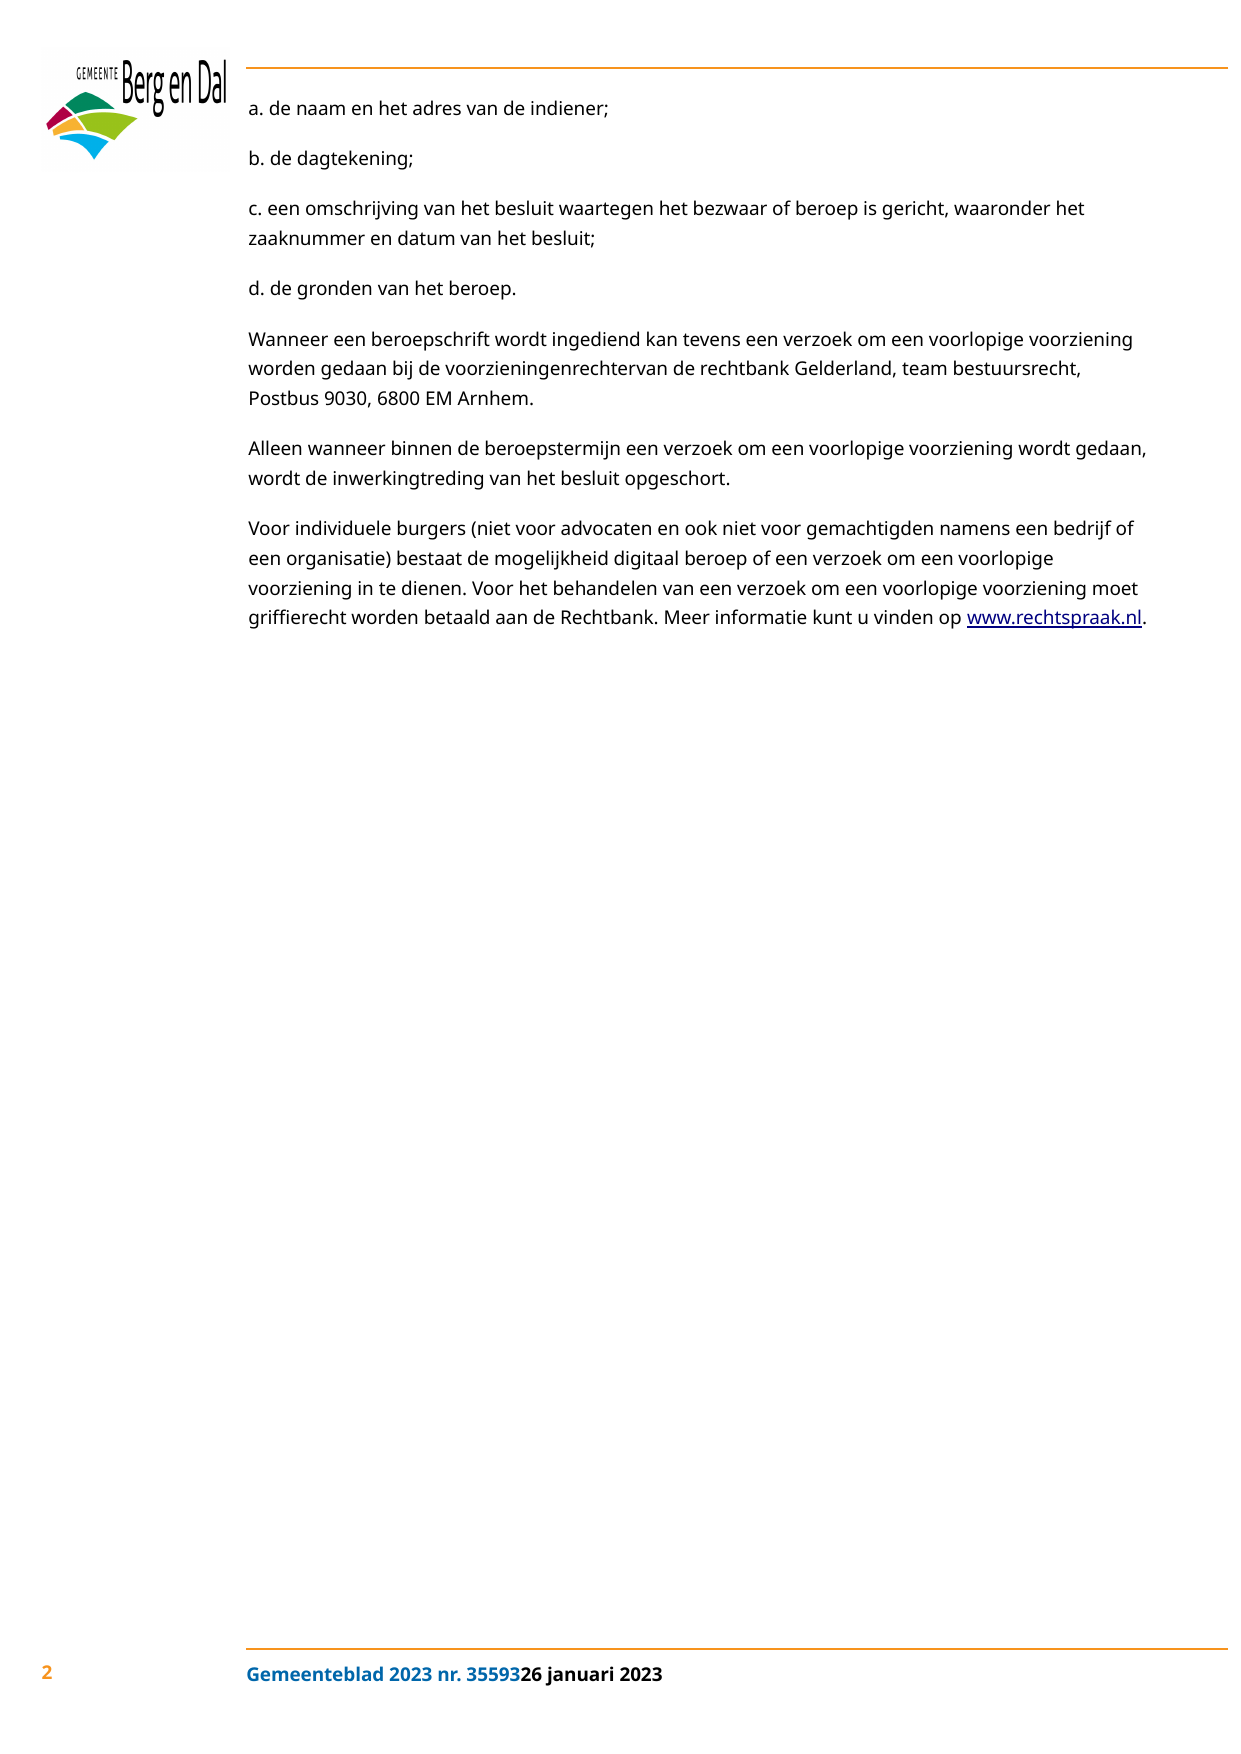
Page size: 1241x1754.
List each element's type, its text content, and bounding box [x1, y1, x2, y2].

text b. de dagtekening; [248, 145, 1152, 171]
text Wanneer een beroepschrift wordt ingediend kan tevens een verzoek om een voorlopige voorziening worden gedaan bij de voorzieningenrechtervan de rechtbank Gelderland, team bestuursrecht, Postbus 9030, 6800 EM Arnhem. [248, 326, 1152, 411]
text Alleen wanneer binnen de beroepstermijn een verzoek om een voorlopige voorziening wordt gedaan, wordt de inwerkingtreding van het besluit opgeschort. [248, 436, 1152, 491]
text a. de naam en het adres van de indiener; [248, 95, 1152, 121]
text d. de gronden van het beroep. [248, 276, 1152, 301]
text c. een omschrijving van het besluit waartegen het bezwaar of beroep is gericht, waaronder het zaaknummer en datum van het besluit; [248, 196, 1152, 251]
text Voor individuele burgers (niet voor advocaten en ook niet voor gemachtigden namens een bedrijf of een organisatie) bestaat de mogelijkheid digitaal beroep of een verzoek om een voorlopige voorziening in te dienen. Voor het behandelen van een verzoek om een voorlopige voorziening moet griffierecht worden betaald aan de Rechtbank. Meer informatie kunt u vinden op www.rechtspraak.nl. [248, 516, 1152, 630]
picture [41, 47, 231, 172]
